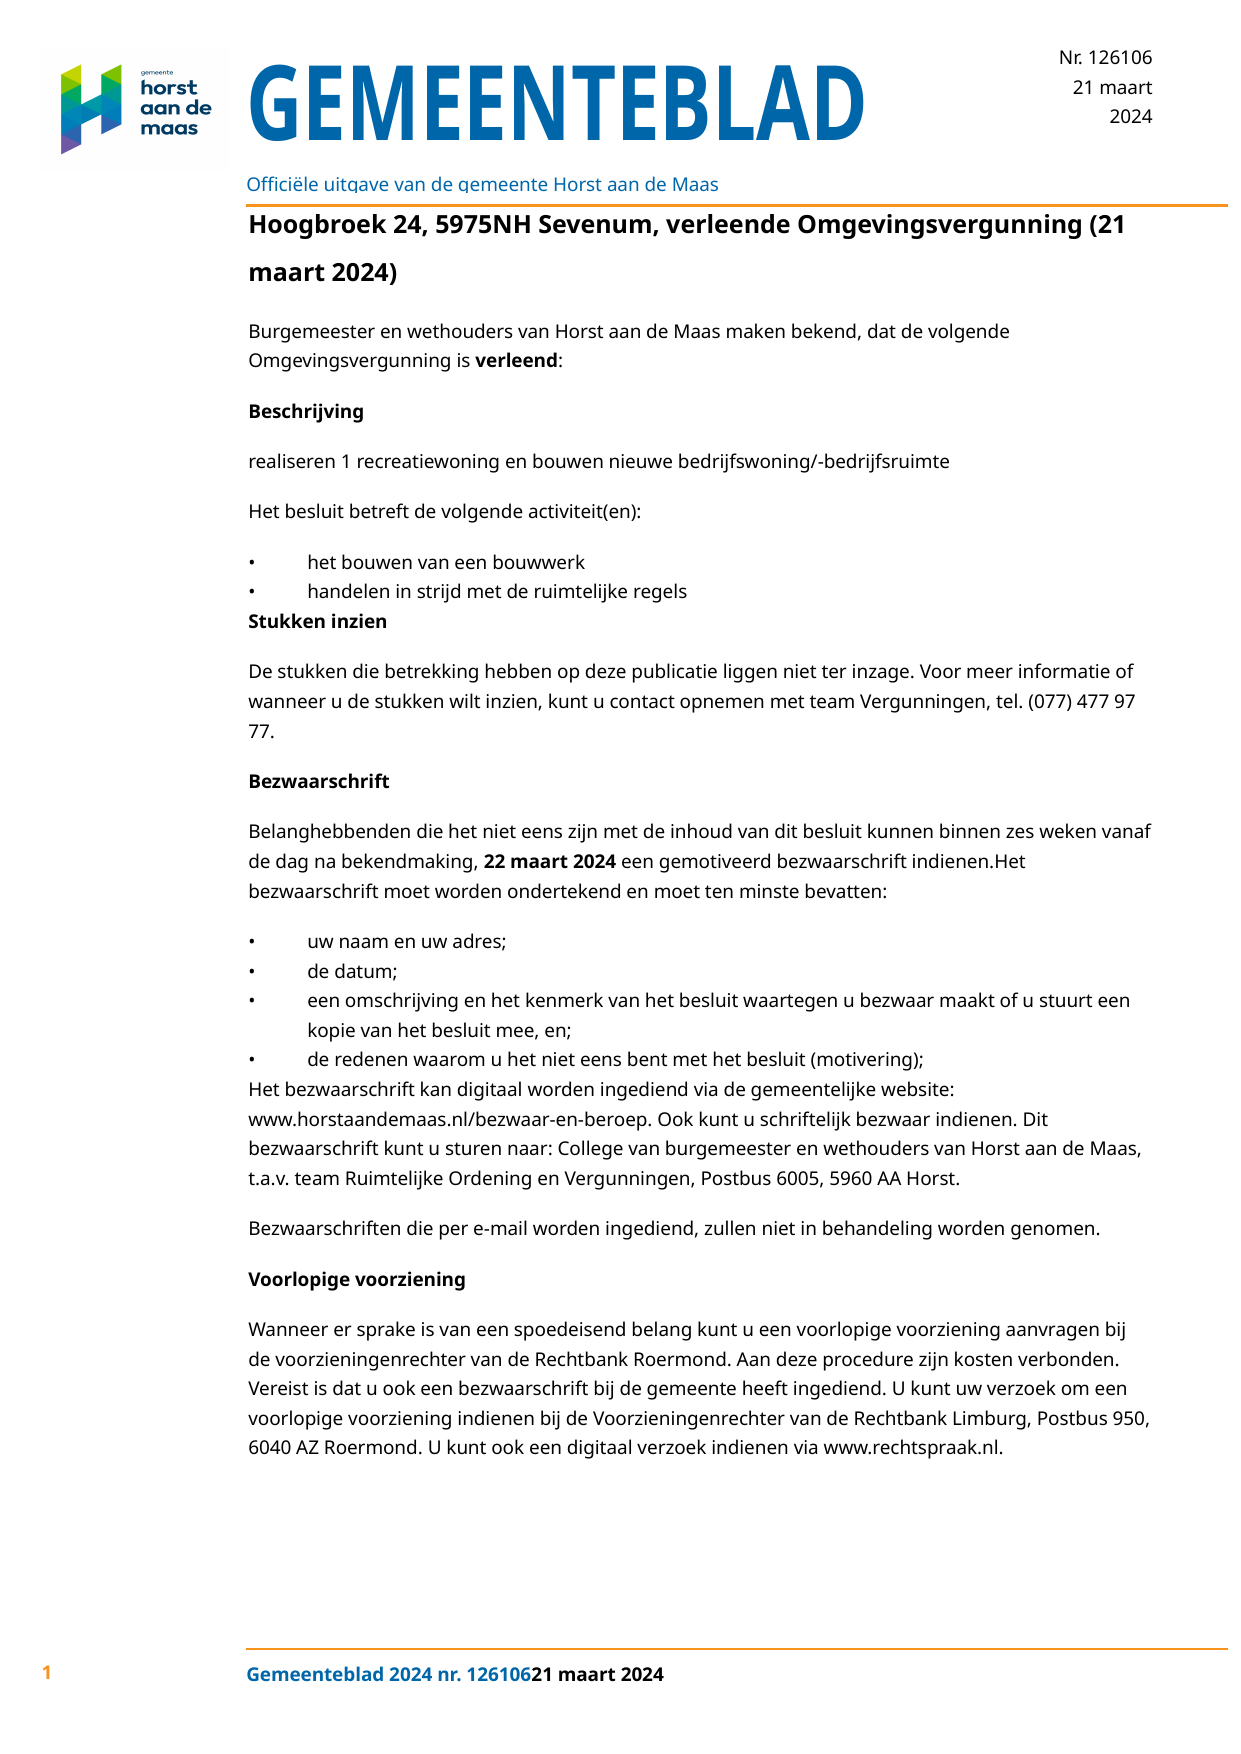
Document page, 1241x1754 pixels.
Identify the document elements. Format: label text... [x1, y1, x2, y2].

text Wanneer er sprake is van een spoedeisend belang kunt u een voorlopige voorziening aanvragen bij de voorzieningenrechter van de Rechtbank Roermond. Aan deze procedure zijn kosten verbonden. Vereist is dat u ook een bezwaarschrift bij de gemeente heeft ingediend. U kunt uw verzoek om een voorlopige voorziening indienen bij de Voorzieningenrechter van de Rechtbank Limburg, Postbus 950, 6040 AZ Roermond. U kunt ook een digitaal verzoek indienen via www.rechtspraak.nl. [248, 1316, 1152, 1460]
list de datum; [248, 958, 1152, 984]
list uw naam en uw adres; [248, 928, 1152, 954]
text Bezwaarschriften die per e-mail worden ingediend, zullen niet in behandeling worden genomen. [248, 1215, 1152, 1241]
text realiseren 1 recreatiewoning en bouwen nieuwe bedrijfswoning/-bedrijfsruimte [248, 448, 1152, 474]
text Beschrijving [248, 398, 1152, 424]
text De stukken die betrekking hebben op deze publicatie liggen niet ter inzage. Voor meer informatie of wanneer u de stukken wilt inzien, kunt u contact opnemen met team Vergunningen, tel. (077) 477 97 77. [248, 659, 1152, 744]
text Stukken inzien [248, 608, 1152, 634]
list een omschrijving en het kenmerk van het besluit waartegen u bezwaar maakt of u stuurt een kopie van het besluit mee, en; [248, 987, 1152, 1043]
text Belanghebbenden die het niet eens zijn met de inhoud van dit besluit kunnen binnen zes weken vanaf de dag na bekendmaking, 22 maart 2024 een gemotiveerd bezwaarschrift indienen.Het bezwaarschrift moet worden ondertekend en moet ten minste bevatten: [248, 819, 1152, 904]
text Burgemeester en wethouders van Horst aan de Maas maken bekend, dat de volgende Omgevingsvergunning is verleend: [248, 318, 1152, 373]
text Voorlopige voorziening [248, 1266, 1152, 1292]
list het bouwen van een bouwwerk [248, 549, 1152, 575]
list de redenen waarom u het niet eens bent met het besluit (motivering); [248, 1047, 1152, 1072]
text Bezwaarschrift [248, 768, 1152, 794]
text Het bezwaarschrift kan digitaal worden ingediend via de gemeentelijke website: www.horstaandemaas.nl/bezwaar-en-beroep. Ook kunt u schriftelijk bezwaar indienen. Dit bezwaarschrift kunt u sturen naar: College van burgemeester en wethouders van Horst aan de Maas, t.a.v. team Ruimtelijke Ordening en Vergunningen, Postbus 6005, 5960 AA Horst. [248, 1076, 1152, 1191]
list handelen in strijd met de ruimtelijke regels [248, 579, 1152, 604]
text Hoogbroek 24, 5975NH Sevenum, verleende Omgevingsvergunning (21 maart 2024) [248, 207, 1152, 288]
text Het besluit betreft de volgende activiteit(en): [248, 499, 1152, 524]
picture [41, 47, 231, 172]
